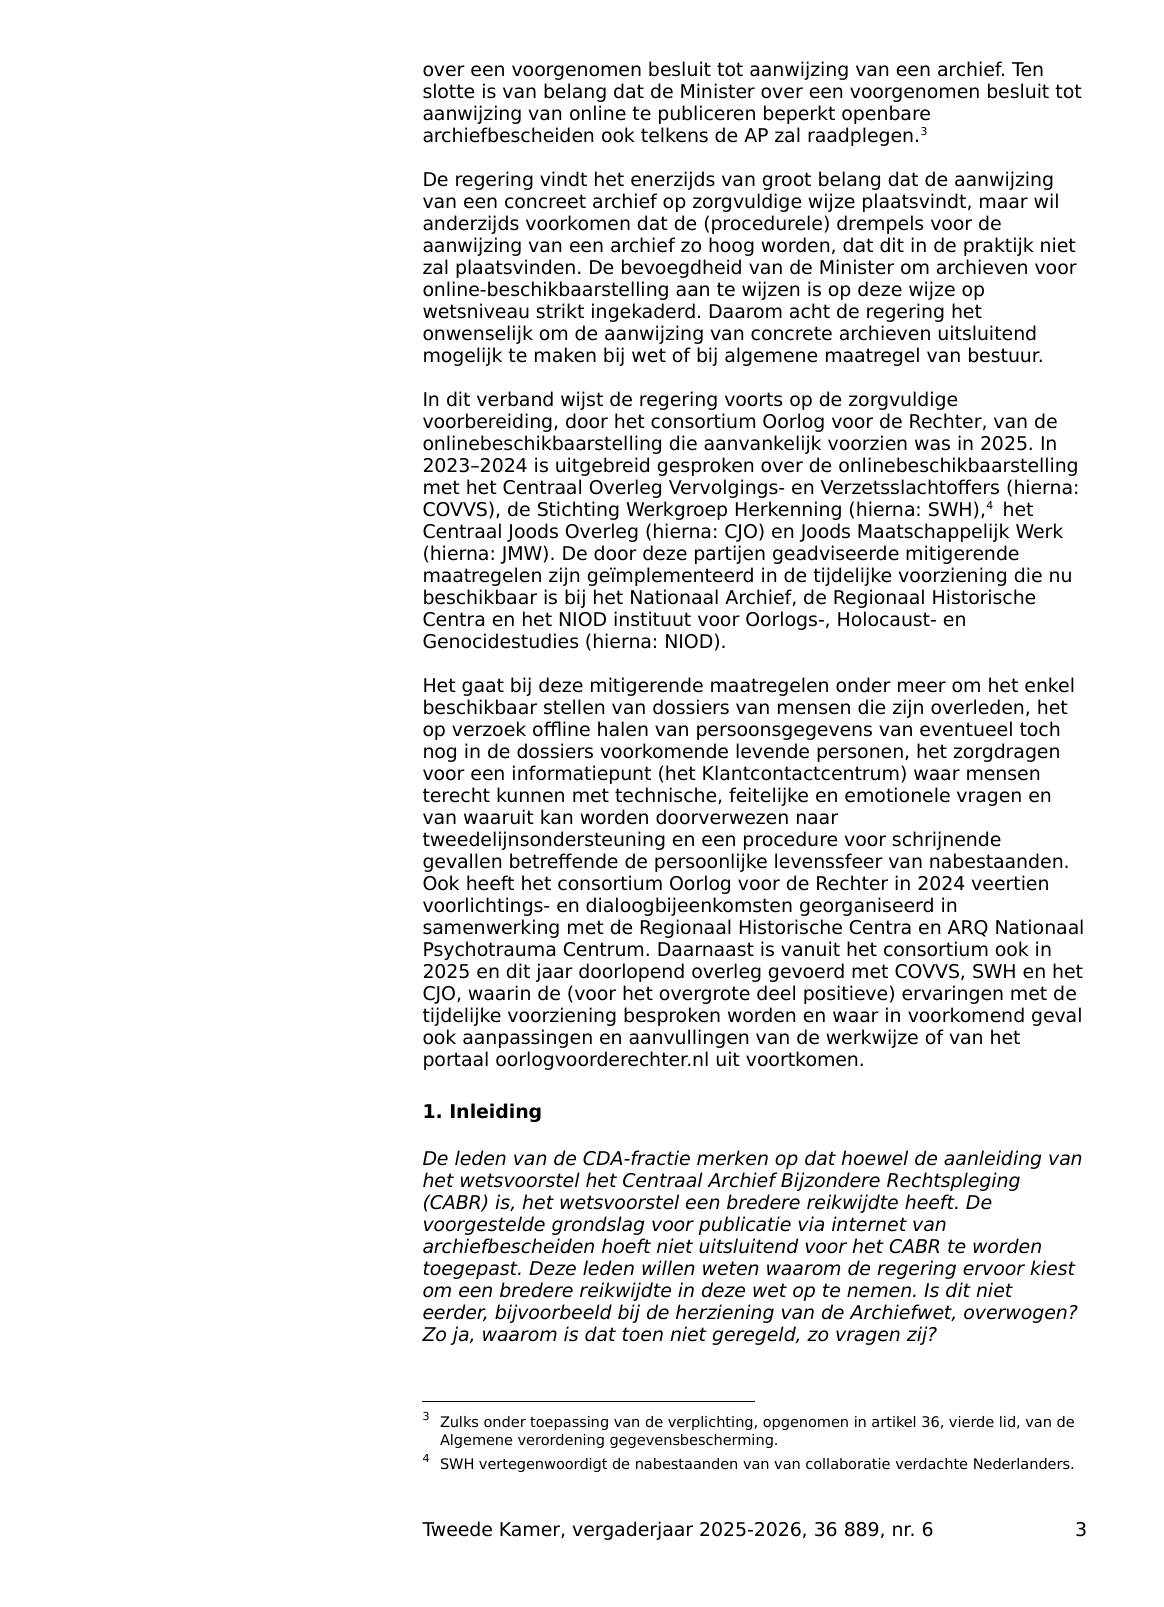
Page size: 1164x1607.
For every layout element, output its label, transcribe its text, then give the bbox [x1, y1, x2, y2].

text Het gaat bij deze mitigerende maatregelen onder meer om het enkel beschikbaar stellen van dossiers van mensen die zijn overleden, het op verzoek offline halen van persoonsgegevens van eventueel toch nog in de dossiers voorkomende levende personen, het zorgdragen voor een informatiepunt (het Klantcontactcentrum) waar mensen terecht kunnen met technische, feitelijke en emotionele vragen en van waaruit kan worden doorverwezen naar tweedelijnsondersteuning en een procedure voor schrijnende gevallen betreffende de persoonlijke levenssfeer van nabestaanden. Ook heeft het consortium Oorlog voor de Rechter in 2024 veertien voorlichtings- en dialoogbijeenkomsten georganiseerd in samenwerking met de Regionaal Historische Centra en ARQ Nationaal Psychotrauma Centrum. Daarnaast is vanuit het consortium ook in 2025 en dit jaar doorlopend overleg gevoerd met COVVS, SWH en het CJO, waarin de (voor het overgrote deel positieve) ervaringen met de tijdelijke voorziening besproken worden en waar in voorkomend geval ook aanpassingen en aanvullingen van de werkwijze of van het portaal oorlogvoorderechter.nl uit voortkomen. [422, 675, 1087, 1071]
subtitle 1. Inleiding [422, 1101, 1087, 1123]
text In dit verband wijst de regering voorts op de zorgvuldige voorbereiding, door het consortium Oorlog voor de Rechter, van de onlinebeschikbaarstelling die aanvankelijk voorzien was in 2025. In 2023–2024 is uitgebreid gesproken over de onlinebeschikbaarstelling met het Centraal Overleg Vervolgings- en Verzetsslachtoffers (hierna: COVVS), de Stichting Werkgroep Herkenning (hierna: SWH), het Centraal Joods Overleg (hierna: CJO) en Joods Maatschappelijk Werk (hierna: JMW). De door deze partijen geadviseerde mitigerende maatregelen zijn geïmplementeerd in de tijdelijke voorziening die nu beschikbaar is bij het Nationaal Archief, de Regionaal Historische Centra en het NIOD instituut voor Oorlogs-, Holocaust- en Genocidestudies (hierna: NIOD). [422, 389, 1087, 653]
text over een voorgenomen besluit tot aanwijzing van een archief. Ten slotte is van belang dat de Minister over een voorgenomen besluit tot aanwijzing van online te publiceren beperkt openbare archiefbescheiden ook telkens de AP zal raadplegen. [422, 59, 1087, 147]
text De leden van de CDA-fractie merken op dat hoewel de aanleiding van het wetsvoorstel het Centraal Archief Bijzondere Rechtspleging (CABR) is, het wetsvoorstel een bredere reikwijdte heeft. De voorgestelde grondslag voor publicatie via internet van archiefbescheiden hoeft niet uitsluitend voor het CABR te worden toegepast. Deze leden willen weten waarom de regering ervoor kiest om een bredere reikwijdte in deze wet op te nemen. Is dit niet eerder, bijvoorbeeld bij de herziening van de Archiefwet, overwogen? Zo ja, waarom is dat toen niet geregeld, zo vragen zij? [422, 1148, 1087, 1346]
text SWH vertegenwoordigt de nabestaanden van van collaboratie verdachte Nederlanders. [422, 1452, 1087, 1474]
text Zulks onder toepassing van de verplichting, opgenomen in artikel 36, vierde lid, van de Algemene verordening gegevensbescherming. [422, 1410, 1087, 1449]
text De regering vindt het enerzijds van groot belang dat de aanwijzing van een concreet archief op zorgvuldige wijze plaatsvindt, maar wil anderzijds voorkomen dat de (procedurele) drempels voor de aanwijzing van een archief zo hoog worden, dat dit in de praktijk niet zal plaatsvinden. De bevoegdheid van de Minister om archieven voor online-beschikbaarstelling aan te wijzen is op deze wijze op wetsniveau strikt ingekaderd. Daarom acht de regering het onwenselijk om de aanwijzing van concrete archieven uitsluitend mogelijk te maken bij wet of bij algemene maatregel van bestuur. [422, 169, 1087, 367]
